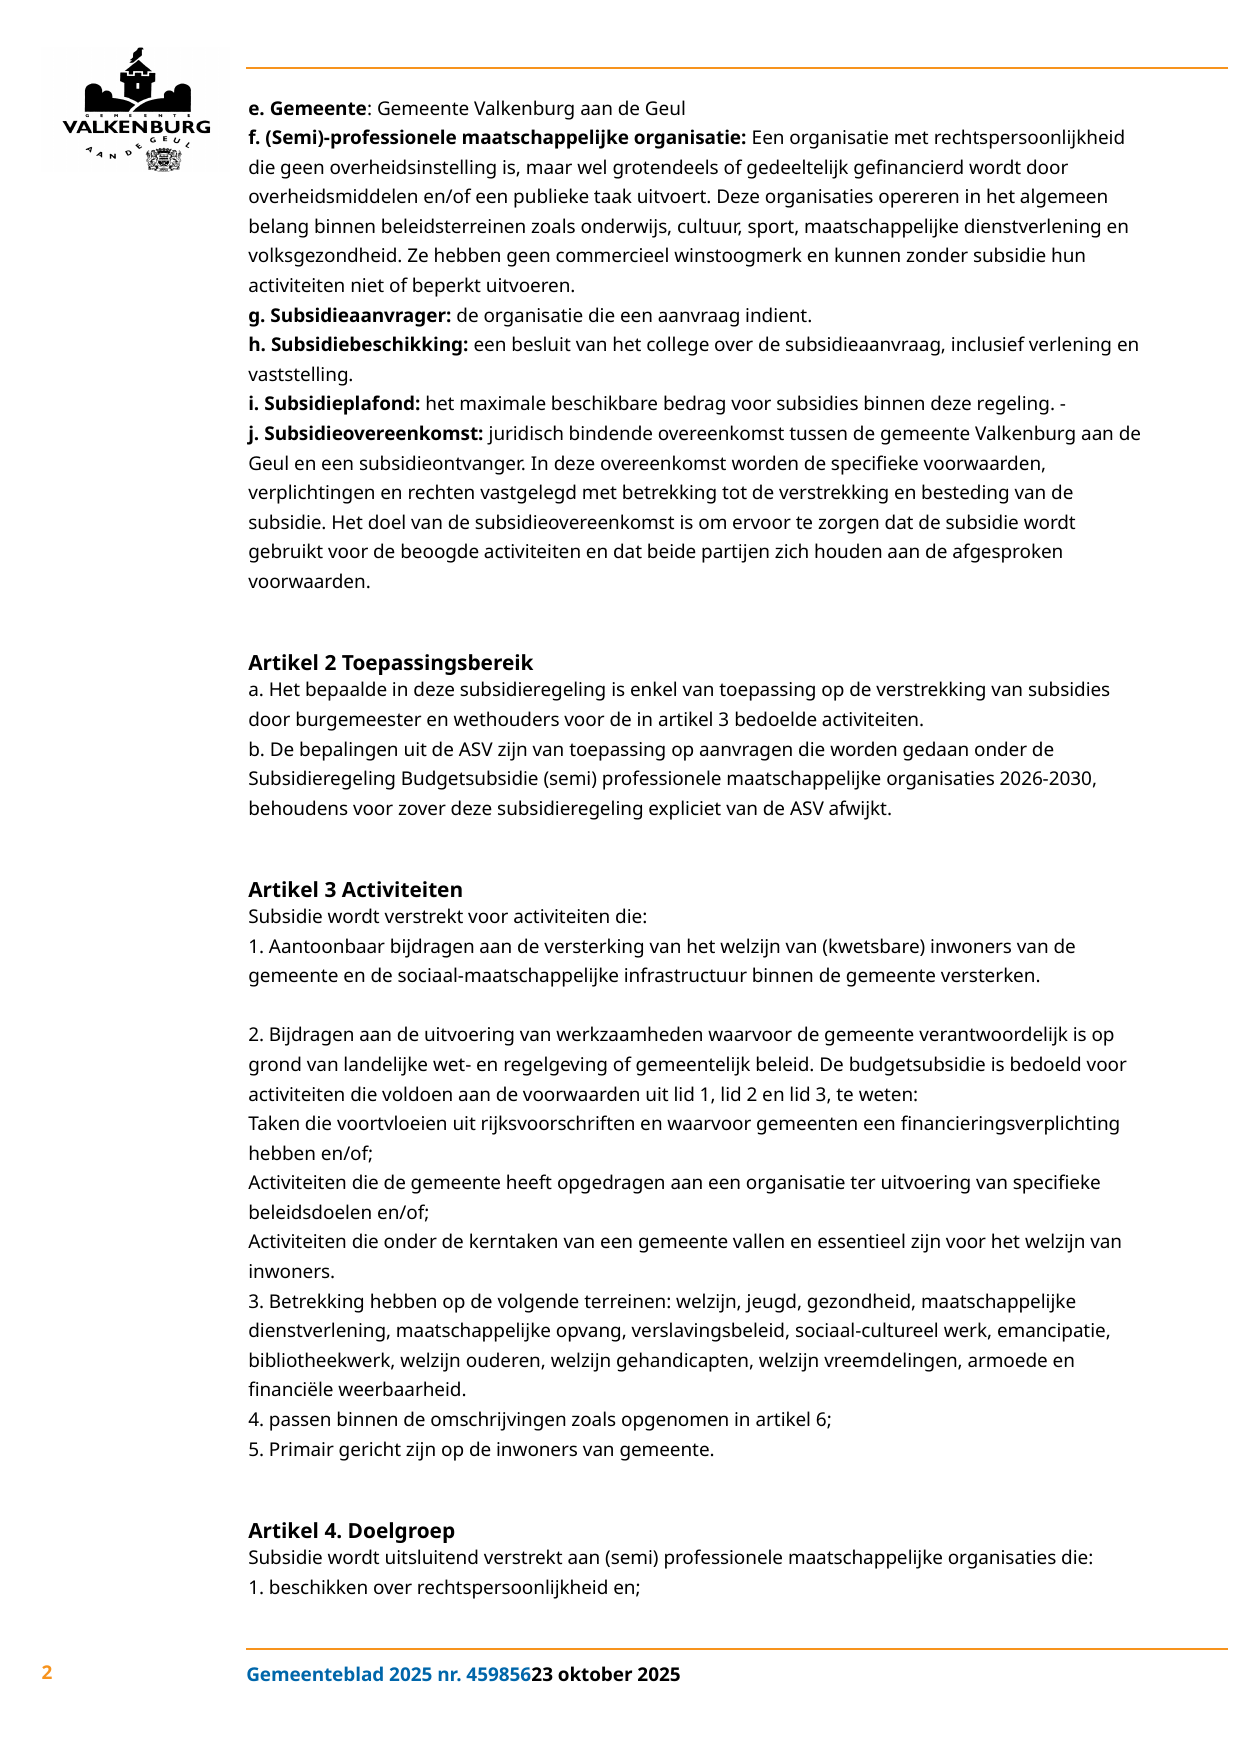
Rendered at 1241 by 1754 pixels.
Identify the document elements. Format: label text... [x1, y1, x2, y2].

text Taken die voortvloeien uit rijksvoorschriften en waarvoor gemeenten een financieringsverplichting hebben en/of; [248, 1110, 1152, 1166]
text Artikel 2 Toepassingsbereik [248, 648, 1152, 677]
text b. De bepalingen uit de ASV zijn van toepassing op aanvragen die worden gedaan onder de Subsidieregeling Budgetsubsidie (semi) professionele maatschappelijke organisaties 2026-2030, behoudens voor zover deze subsidieregeling expliciet van de ASV afwijkt. [248, 736, 1152, 821]
picture [41, 47, 231, 172]
text Activiteiten die onder de kerntaken van een gemeente vallen en essentieel zijn voor het welzijn van inwoners. [248, 1229, 1152, 1284]
text 2. Bijdragen aan de uitvoering van werkzaamheden waarvoor de gemeente verantwoordelijk is op grond van landelijke wet- en regelgeving of gemeentelijk beleid. De budgetsubsidie is bedoeld voor activiteiten die voldoen aan de voorwaarden uit lid 1, lid 2 en lid 3, te weten: [248, 1022, 1152, 1107]
text 1. Aantoonbaar bijdragen aan de versterking van het welzijn van (kwetsbare) inwoners van de gemeente en de sociaal-maatschappelijke infrastructuur binnen de gemeente versterken. [248, 933, 1152, 988]
text 1. beschikken over rechtspersoonlijkheid en; [248, 1574, 1152, 1599]
text Artikel 4. Doelgroep [248, 1516, 1152, 1544]
text 3. Betrekking hebben op de volgende terreinen: welzijn, jeugd, gezondheid, maatschappelijke dienstverlening, maatschappelijke opvang, verslavingsbeleid, sociaal-cultureel werk, emancipatie, bibliotheekwerk, welzijn ouderen, welzijn gehandicapten, welzijn vreemdelingen, armoede en financiële weerbaarheid. [248, 1288, 1152, 1402]
text Artikel 3 Activiteiten [248, 875, 1152, 903]
text i. Subsidieplafond: het maximale beschikbare bedrag voor subsidies binnen deze regeling. - [248, 391, 1152, 416]
text Activiteiten die de gemeente heeft opgedragen aan een organisatie ter uitvoering van specifieke beleidsdoelen en/of; [248, 1169, 1152, 1225]
text j. Subsidieovereenkomst: juridisch bindende overeenkomst tussen de gemeente Valkenburg aan de Geul en een subsidieontvanger. In deze overeenkomst worden de specifieke voorwaarden, verplichtingen en rechten vastgelegd met betrekking tot de verstrekking en besteding van de subsidie. Het doel van de subsidieovereenkomst is om ervoor te zorgen dat de subsidie wordt gebruikt voor de beoogde activiteiten en dat beide partijen zich houden aan de afgesproken voorwaarden. [248, 420, 1152, 594]
text 5. Primair gericht zijn op de inwoners van gemeente. [248, 1436, 1152, 1462]
text h. Subsidiebeschikking: een besluit van het college over de subsidieaanvraag, inclusief verlening en vaststelling. [248, 331, 1152, 387]
text g. Subsidieaanvrager: de organisatie die een aanvraag indient. [248, 302, 1152, 328]
text 4. passen binnen de omschrijvingen zoals opgenomen in artikel 6; [248, 1406, 1152, 1432]
text f. (Semi)-professionele maatschappelijke organisatie: Een organisatie met rechtspersoonlijkheid die geen overheidsinstelling is, maar wel grotendeels of gedeeltelijk gefinancierd wordt door overheidsmiddelen en/of een publieke taak uitvoert. Deze organisaties opereren in het algemeen belang binnen beleidsterreinen zoals onderwijs, cultuur, sport, maatschappelijke dienstverlening en volksgezondheid. Ze hebben geen commercieel winstoogmerk en kunnen zonder subsidie hun activiteiten niet of beperkt uitvoeren. [248, 124, 1152, 298]
text a. Het bepaalde in deze subsidieregeling is enkel van toepassing op de verstrekking van subsidies door burgemeester en wethouders voor de in artikel 3 bedoelde activiteiten. [248, 677, 1152, 732]
text Subsidie wordt uitsluitend verstrekt aan (semi) professionele maatschappelijke organisaties die: [248, 1544, 1152, 1570]
text e. Gemeente: Gemeente Valkenburg aan de Geul [248, 95, 1152, 121]
text Subsidie wordt verstrekt voor activiteiten die: [248, 903, 1152, 929]
